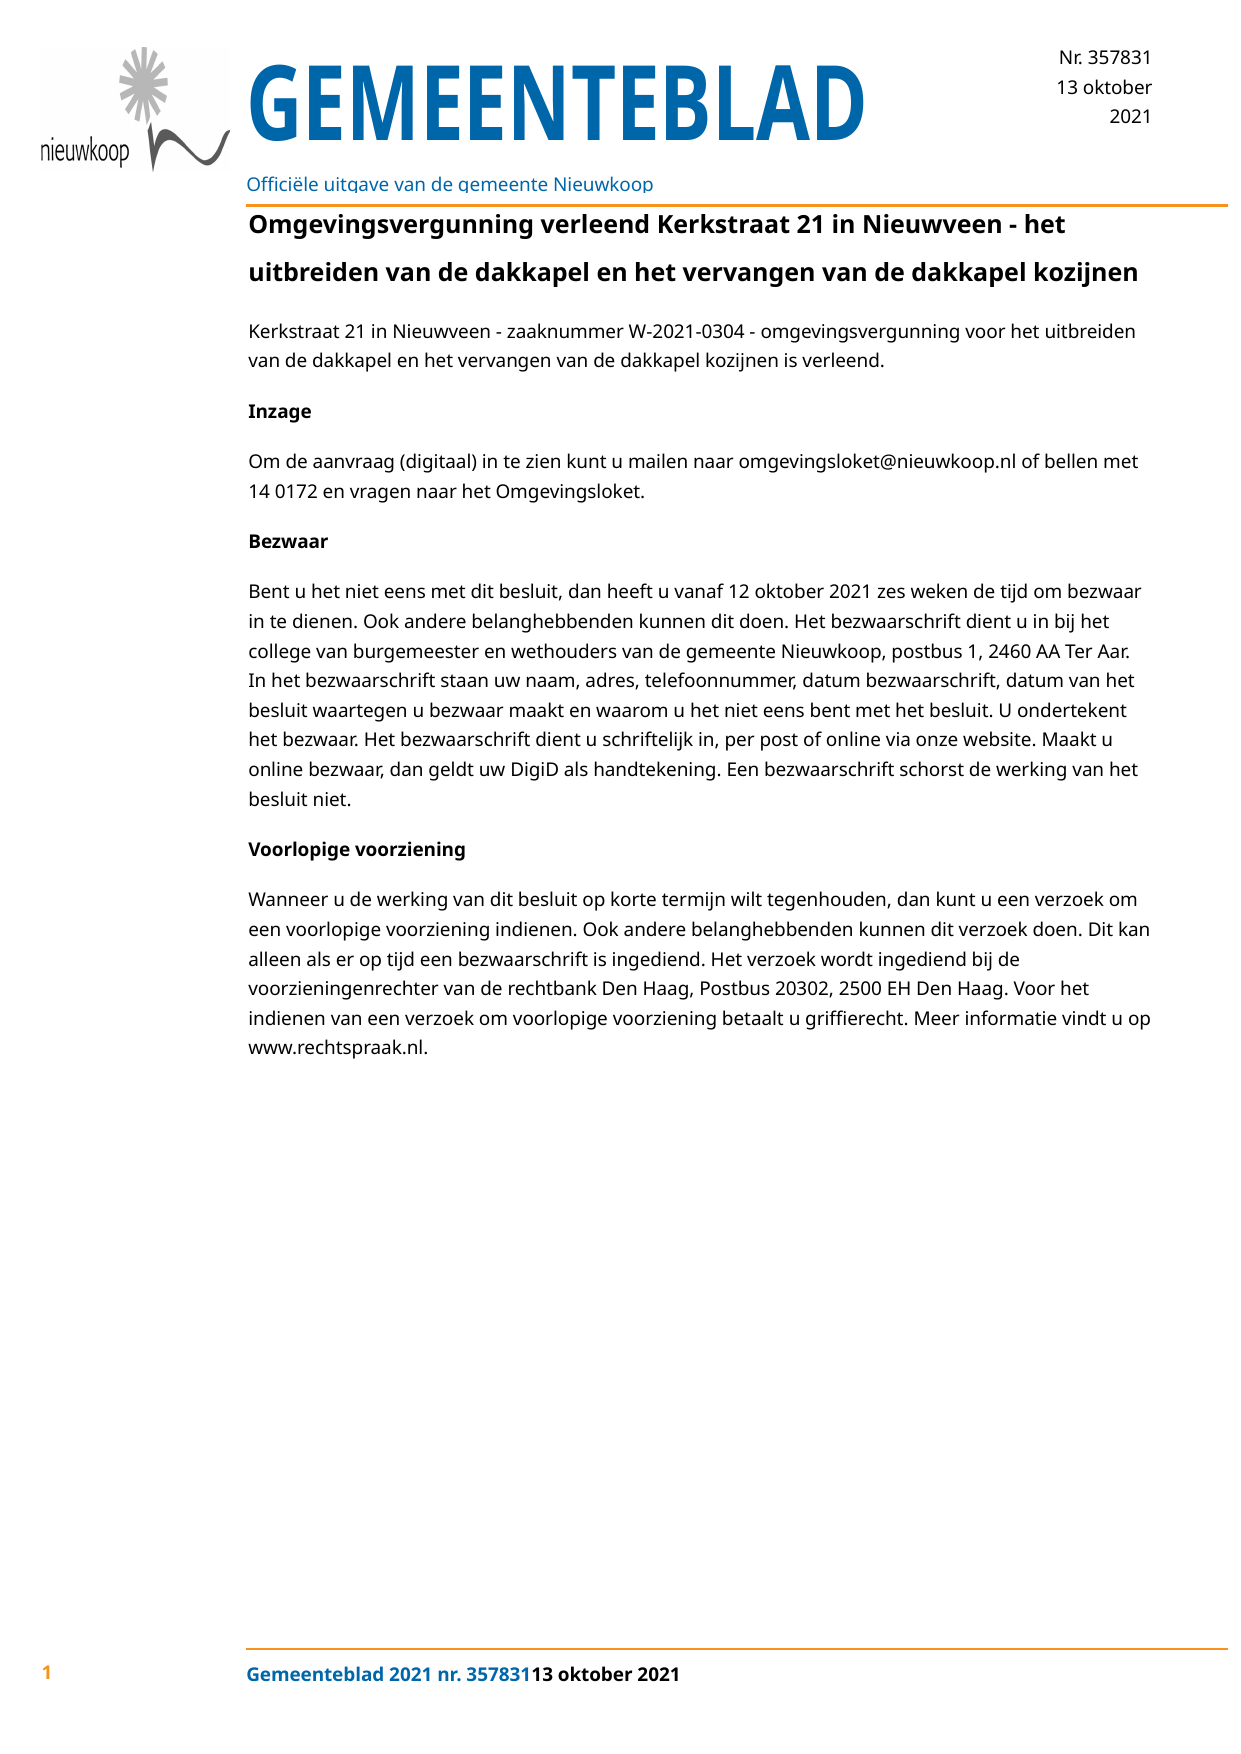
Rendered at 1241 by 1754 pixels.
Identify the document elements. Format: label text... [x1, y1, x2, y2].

text Om de aanvraag (digitaal) in te zien kunt u mailen naar omgevingsloket@nieuwkoop.nl of bellen met 14 0172 en vragen naar het Omgevingsloket. [248, 448, 1152, 504]
text Omgevingsvergunning verleend Kerkstraat 21 in Nieuwveen - het uitbreiden van de dakkapel en het vervangen van de dakkapel kozijnen [248, 207, 1152, 288]
text Wanneer u de werking van dit besluit op korte termijn wilt tegenhouden, dan kunt u een verzoek om een voorlopige voorziening indienen. Ook andere belanghebbenden kunnen dit verzoek doen. Dit kan alleen als er op tijd een bezwaarschrift is ingediend. Het verzoek wordt ingediend bij de voorzieningenrechter van de rechtbank Den Haag, Postbus 20302, 2500 EH Den Haag. Voor het indienen van een verzoek om voorlopige voorziening betaalt u griffierecht. Meer informatie vindt u op www.rechtspraak.nl. [248, 887, 1152, 1060]
text Inzage [248, 398, 1152, 424]
text Bezwaar [248, 528, 1152, 554]
text Bent u het niet eens met dit besluit, dan heeft u vanaf 12 oktober 2021 zes weken de tijd om bezwaar in te dienen. Ook andere belanghebbenden kunnen dit doen. Het bezwaarschrift dient u in bij het college van burgemeester en wethouders van de gemeente Nieuwkoop, postbus 1, 2460 AA Ter Aar. In het bezwaarschrift staan uw naam, adres, telefoonnummer, datum bezwaarschrift, datum van het besluit waartegen u bezwaar maakt en waarom u het niet eens bent met het besluit. U ondertekent het bezwaar. Het bezwaarschrift dient u schriftelijk in, per post of online via onze website. Maakt u online bezwaar, dan geldt uw DigiD als handtekening. Een bezwaarschrift schorst de werking van het besluit niet. [248, 579, 1152, 812]
text Kerkstraat 21 in Nieuwveen - zaaknummer W-2021-0304 - omgevingsvergunning voor het uitbreiden van de dakkapel en het vervangen van de dakkapel kozijnen is verleend. [248, 318, 1152, 373]
picture [41, 47, 231, 172]
text Voorlopige voorziening [248, 836, 1152, 862]
